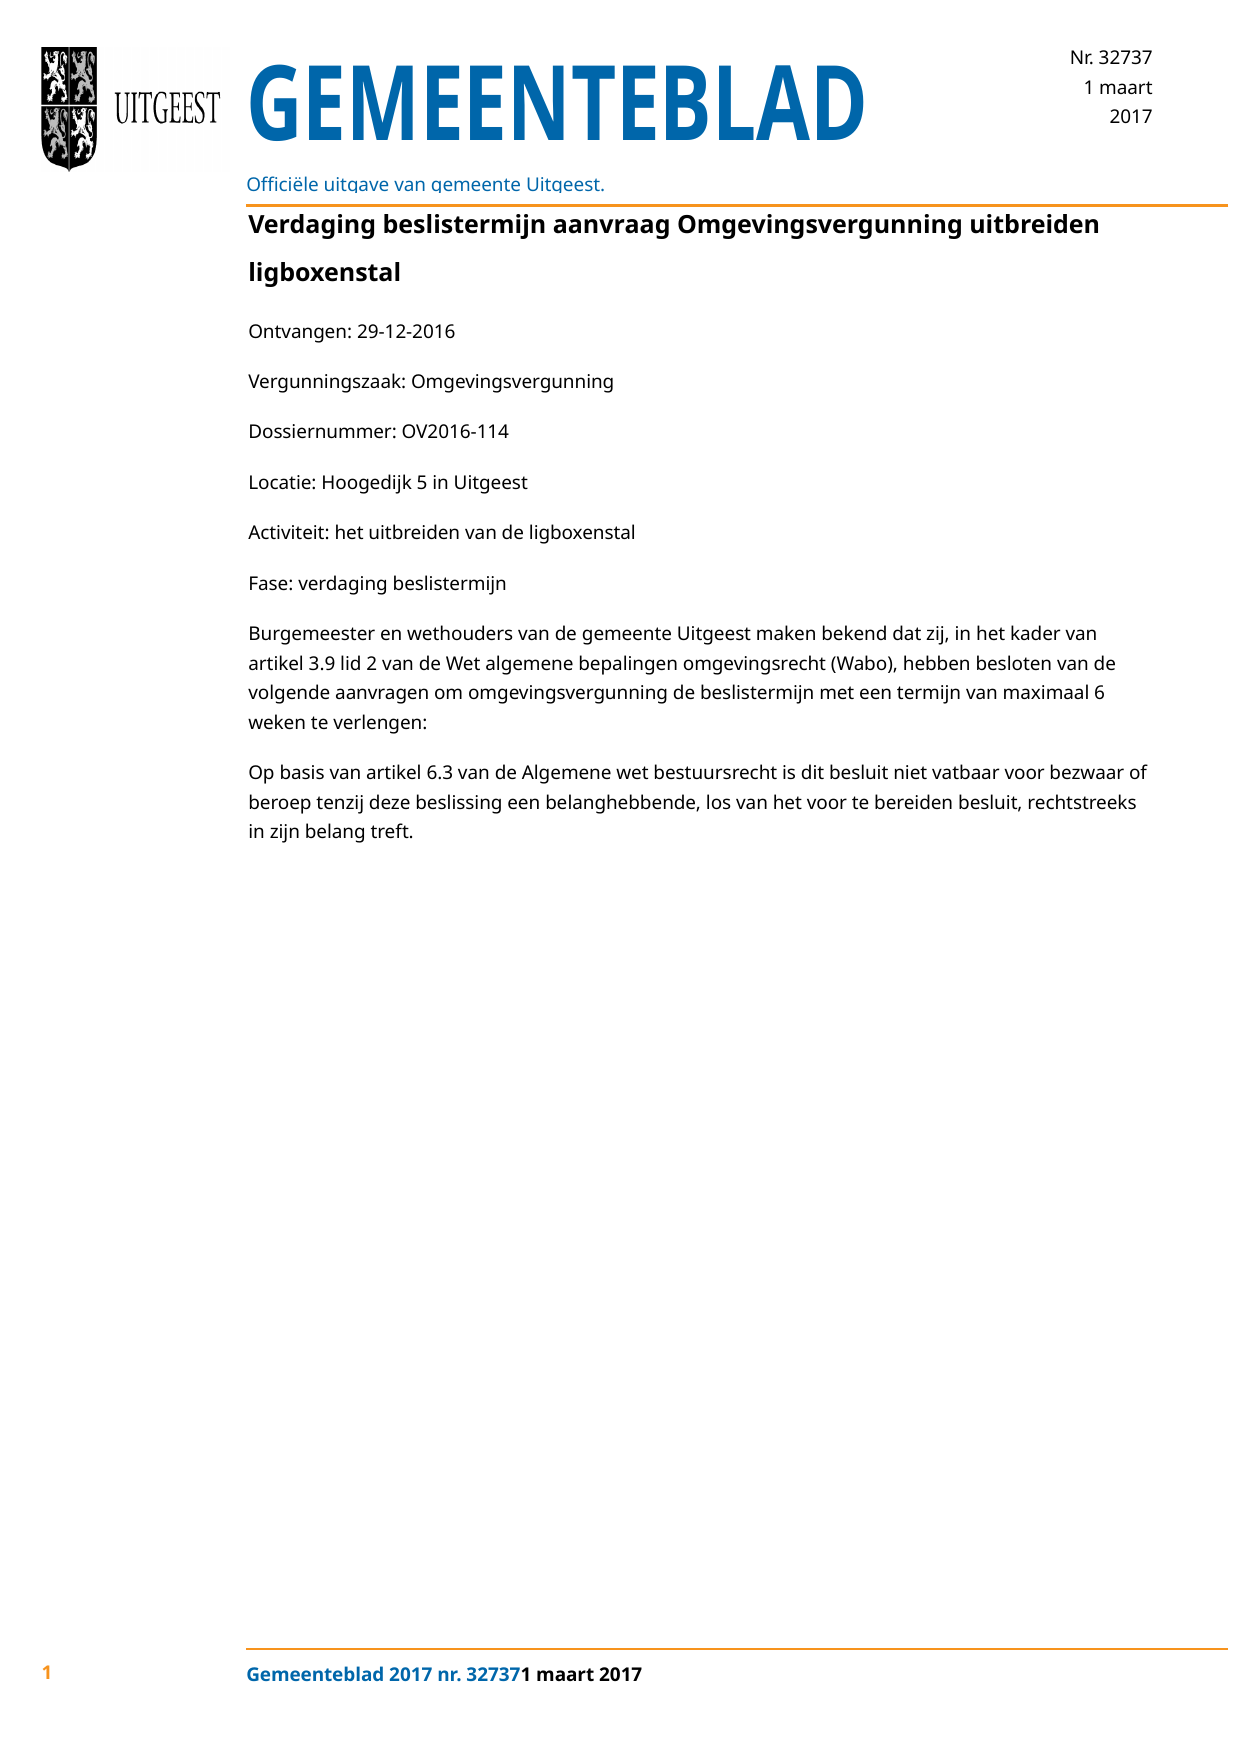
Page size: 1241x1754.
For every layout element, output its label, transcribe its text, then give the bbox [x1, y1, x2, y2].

text Op basis van artikel 6.3 van de Algemene wet bestuursrecht is dit besluit niet vatbaar voor bezwaar of beroep tenzij deze beslissing een belanghebbende, los van het voor te bereiden besluit, rechtstreeks in zijn belang treft. [248, 759, 1152, 844]
text Verdaging beslistermijn aanvraag Omgevingsvergunning uitbreiden ligboxenstal [248, 207, 1152, 288]
text Fase: verdaging beslistermijn [248, 570, 1152, 596]
text Dossiernummer: OV2016-114 [248, 419, 1152, 444]
text Locatie: Hoogedijk 5 in Uitgeest [248, 469, 1152, 495]
text Vergunningszaak: Omgevingsvergunning [248, 368, 1152, 394]
picture [41, 47, 231, 172]
text Activiteit: het uitbreiden van de ligboxenstal [248, 519, 1152, 545]
text Burgemeester en wethouders van de gemeente Uitgeest maken bekend dat zij, in het kader van artikel 3.9 lid 2 van de Wet algemene bepalingen omgevingsrecht (Wabo), hebben besloten van de volgende aanvragen om omgevingsvergunning de beslistermijn met een termijn van maximaal 6 weken te verlengen: [248, 620, 1152, 735]
text Ontvangen: 29-12-2016 [248, 318, 1152, 344]
